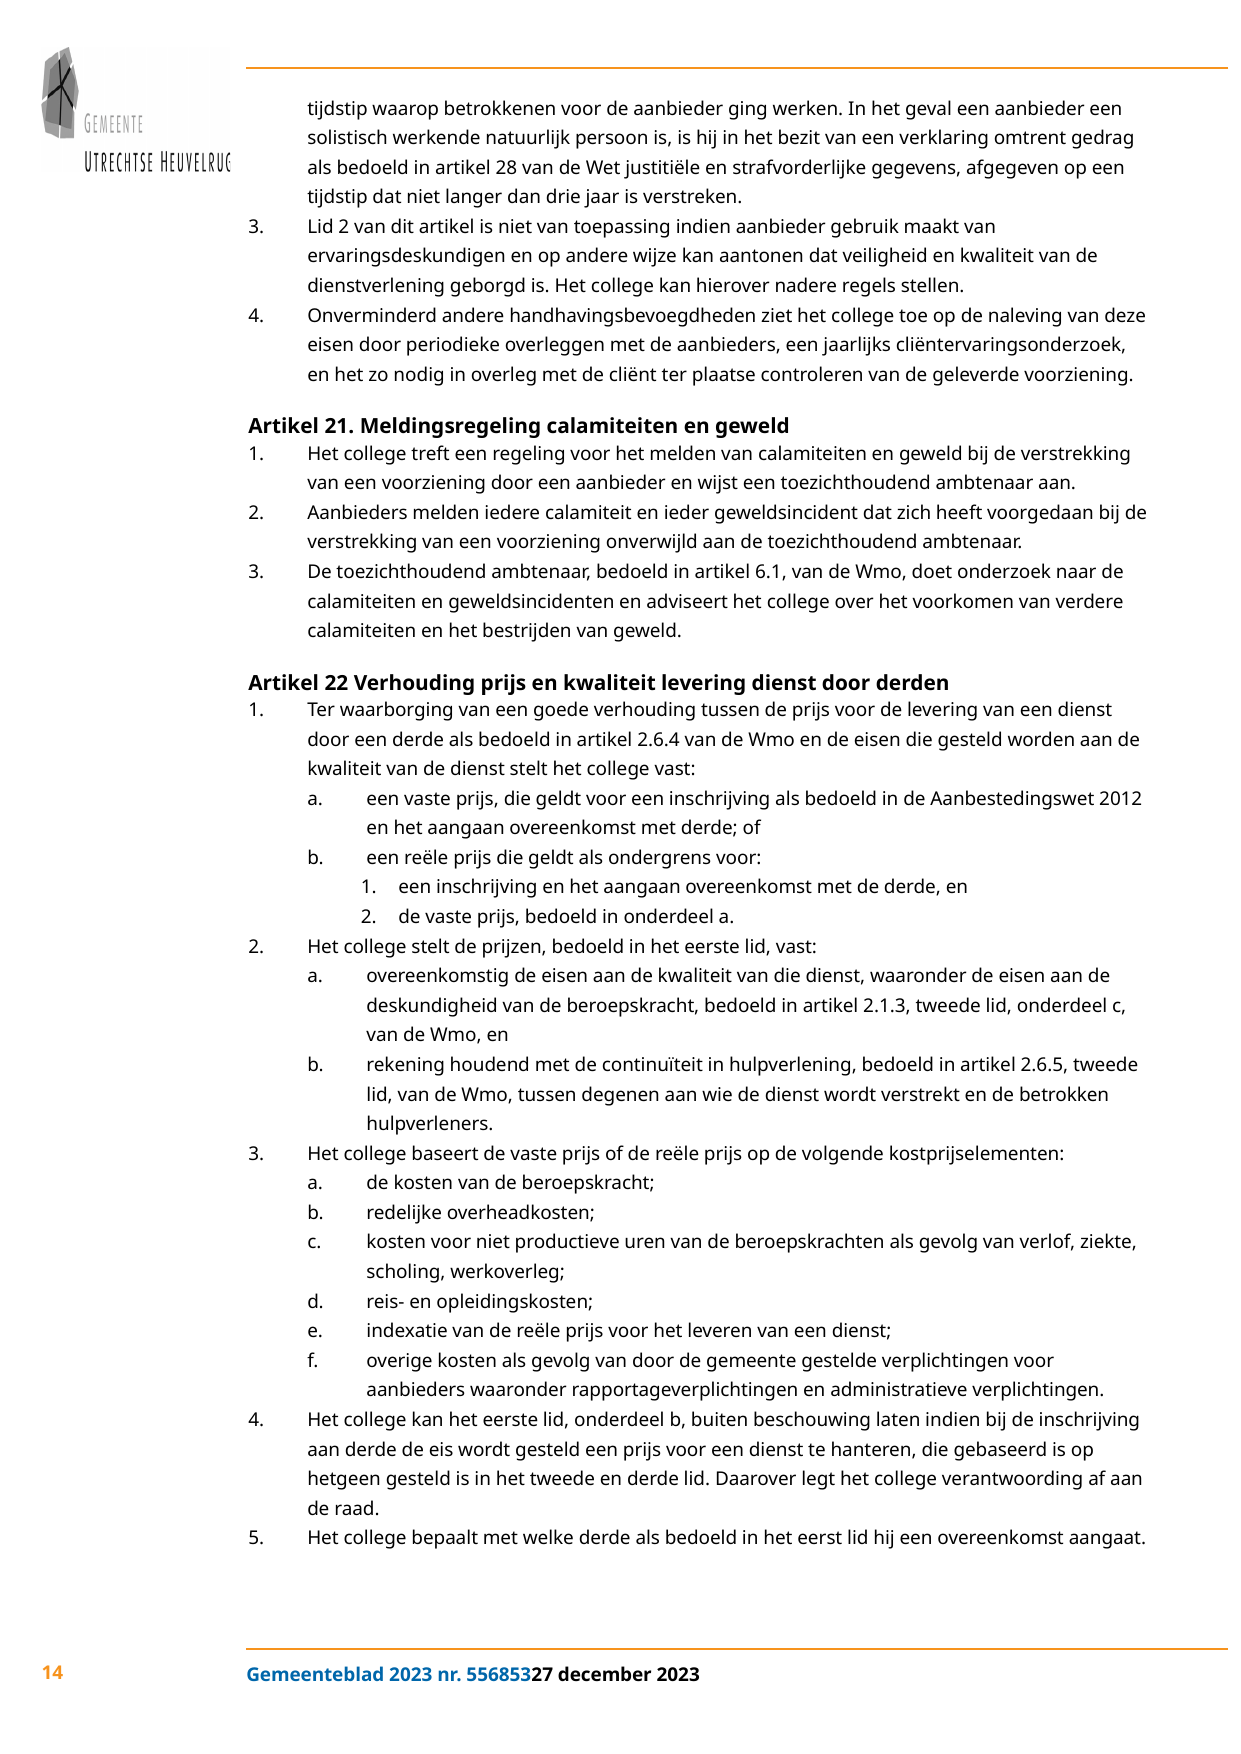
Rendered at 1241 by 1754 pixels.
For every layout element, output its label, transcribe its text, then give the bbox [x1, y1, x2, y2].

list Het college baseert de vaste prijs of de reële prijs op de volgende kostprijselementen: [248, 1140, 1152, 1166]
text Artikel 21. Meldingsregeling calamiteiten en geweld [248, 411, 1152, 440]
list een inschrijving en het aangaan overeenkomst met de derde, en [361, 874, 1152, 899]
list kosten voor niet productieve uren van de beroepskrachten als gevolg van verlof, ziekte, scholing, werkoverleg; [307, 1229, 1152, 1284]
list Het college bepaalt met welke derde als bedoeld in het eerst lid hij een overeenkomst aangaat. [248, 1524, 1152, 1550]
list overige kosten als gevolg van door de gemeente gestelde verplichtingen voor aanbieders waaronder rapportageverplichtingen en administratieve verplichtingen. [307, 1347, 1152, 1402]
text Artikel 22 Verhouding prijs en kwaliteit levering dienst door derden [248, 668, 1152, 696]
list Aanbieders melden iedere calamiteit en ieder geweldsincident dat zich heeft voorgedaan bij de verstrekking van een voorziening onverwijld aan de toezichthoudend ambtenaar. [248, 499, 1152, 554]
list Onverminderd andere handhavingsbevoegdheden ziet het college toe op de naleving van deze eisen door periodieke overleggen met de aanbieders, een jaarlijks cliëntervaringsonderzoek, en het zo nodig in overleg met de cliënt ter plaatse controleren van de geleverde voorziening. [248, 302, 1152, 387]
list Het college treft een regeling voor het melden van calamiteiten en geweld bij de verstrekking van een voorziening door een aanbieder en wijst een toezichthoudend ambtenaar aan. [248, 440, 1152, 495]
list Lid 2 van dit artikel is niet van toepassing indien aanbieder gebruik maakt van ervaringsdeskundigen en op andere wijze kan aantonen dat veiligheid en kwaliteit van de dienstverlening geborgd is. Het college kan hierover nadere regels stellen. [248, 213, 1152, 298]
list overeenkomstig de eisen aan de kwaliteit van die dienst, waaronder de eisen aan de deskundigheid van de beroepskracht, bedoeld in artikel 2.1.3, tweede lid, onderdeel c, van de Wmo, en [307, 962, 1152, 1047]
list indexatie van de reële prijs voor het leveren van een dienst; [307, 1317, 1152, 1343]
list redelijke overheadkosten; [307, 1199, 1152, 1225]
list rekening houdend met de continuïteit in hulpverlening, bedoeld in artikel 2.6.5, tweede lid, van de Wmo, tussen degenen aan wie de dienst wordt verstrekt en de betrokken hulpverleners. [307, 1051, 1152, 1136]
list reis- en opleidingskosten; [307, 1288, 1152, 1314]
list de vaste prijs, bedoeld in onderdeel a. [361, 903, 1152, 929]
picture [41, 47, 231, 172]
list een reële prijs die geldt als ondergrens voor: [307, 844, 1152, 870]
list De toezichthoudend ambtenaar, bedoeld in artikel 6.1, van de Wmo, doet onderzoek naar de calamiteiten en geweldsincidenten en adviseert het college over het voorkomen van verdere calamiteiten en het bestrijden van geweld. [248, 558, 1152, 643]
list Het college kan het eerste lid, onderdeel b, buiten beschouwing laten indien bij de inschrijving aan derde de eis wordt gesteld een prijs voor een dienst te hanteren, die gebaseerd is op hetgeen gesteld is in het tweede en derde lid. Daarover legt het college verantwoording af aan de raad. [248, 1406, 1152, 1521]
list tijdstip waarop betrokkenen voor de aanbieder ging werken. In het geval een aanbieder een solistisch werkende natuurlijk persoon is, is hij in het bezit van een verklaring omtrent gedrag als bedoeld in artikel 28 van de Wet justitiële en strafvorderlijke gegevens, afgegeven op een tijdstip dat niet langer dan drie jaar is verstreken. [248, 95, 1152, 209]
list Ter waarborging van een goede verhouding tussen de prijs voor de levering van een dienst door een derde als bedoeld in artikel 2.6.4 van de Wmo en de eisen die gesteld worden aan de kwaliteit van de dienst stelt het college vast: [248, 696, 1152, 781]
list een vaste prijs, die geldt voor een inschrijving als bedoeld in de Aanbestedingswet 2012 en het aangaan overeenkomst met derde; of [307, 785, 1152, 840]
list de kosten van de beroepskracht; [307, 1169, 1152, 1195]
list Het college stelt de prijzen, bedoeld in het eerste lid, vast: [248, 933, 1152, 959]
